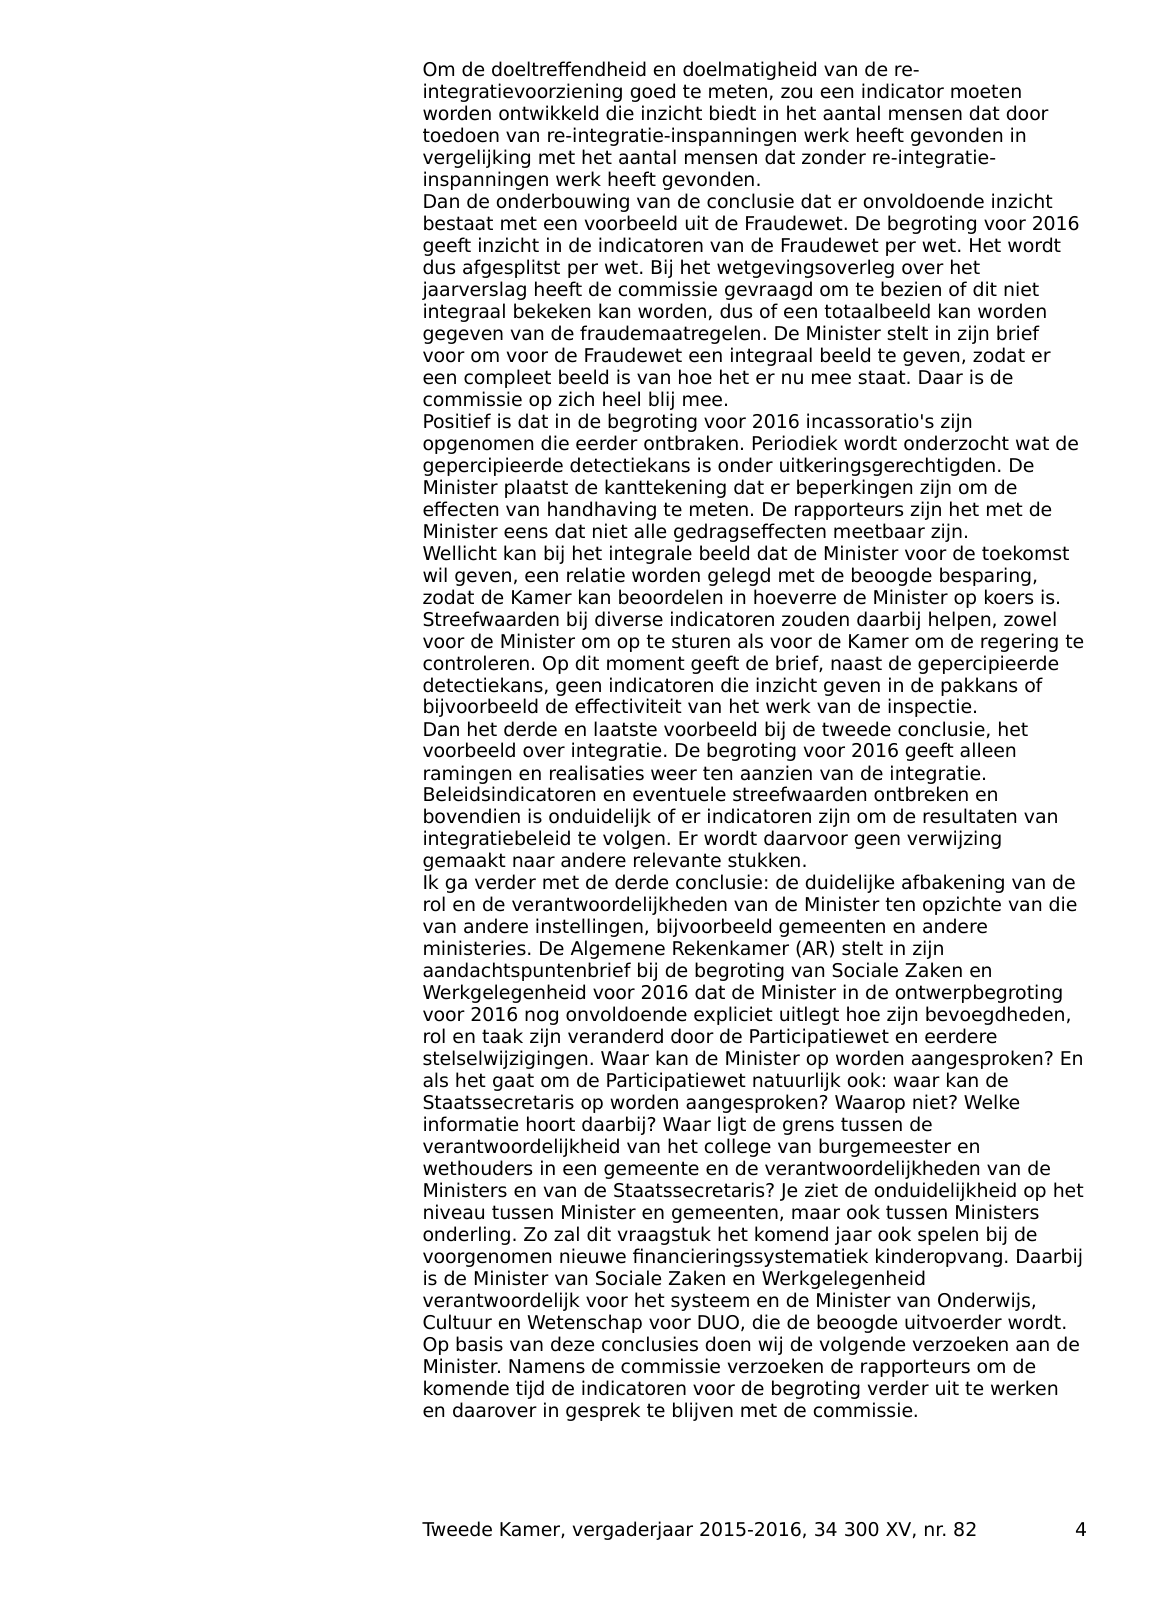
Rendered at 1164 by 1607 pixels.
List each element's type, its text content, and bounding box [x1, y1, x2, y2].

text Positief is dat in de begroting voor 2016 incassoratio's zijn opgenomen die eerder ontbraken. Periodiek wordt onderzocht wat de gepercipieerde detectiekans is onder uitkeringsgerechtigden. De Minister plaatst de kanttekening dat er beperkingen zijn om de effecten van handhaving te meten. De rapporteurs zijn het met de Minister eens dat niet alle gedragseffecten meetbaar zijn. [422, 411, 1087, 543]
text Wellicht kan bij het integrale beeld dat de Minister voor de toekomst wil geven, een relatie worden gelegd met de beoogde besparing, zodat de Kamer kan beoordelen in hoeverre de Minister op koers is. Streefwaarden bij diverse indicatoren zouden daarbij helpen, zowel voor de Minister om op te sturen als voor de Kamer om de regering te controleren. Op dit moment geeft de brief, naast de gepercipieerde detectiekans, geen indicatoren die inzicht geven in de pakkans of bijvoorbeeld de effectiviteit van het werk van de inspectie. [422, 543, 1087, 718]
text Ik ga verder met de derde conclusie: de duidelijke afbakening van de rol en de verantwoordelijkheden van de Minister ten opzichte van die van andere instellingen, bijvoorbeeld gemeenten en andere ministeries. De Algemene Rekenkamer (AR) stelt in zijn aandachtspuntenbrief bij de begroting van Sociale Zaken en Werkgelegenheid voor 2016 dat de Minister in de ontwerpbegroting voor 2016 nog onvoldoende expliciet uitlegt hoe zijn bevoegdheden, rol en taak zijn veranderd door de Participatiewet en eerdere stelselwijzigingen. Waar kan de Minister op worden aangesproken? En als het gaat om de Participatiewet natuurlijk ook: waar kan de Staatssecretaris op worden aangesproken? Waarop niet? Welke informatie hoort daarbij? Waar ligt de grens tussen de verantwoordelijkheid van het college van burgemeester en wethouders in een gemeente en de verantwoordelijkheden van de Ministers en van de Staatssecretaris? Je ziet de onduidelijkheid op het niveau tussen Minister en gemeenten, maar ook tussen Ministers onderling. Zo zal dit vraagstuk het komend jaar ook spelen bij de voorgenomen nieuwe financieringssystematiek kinderopvang. Daarbij is de Minister van Sociale Zaken en Werkgelegenheid verantwoordelijk voor het systeem en de Minister van Onderwijs, Cultuur en Wetenschap voor DUO, die de beoogde uitvoerder wordt. [422, 872, 1087, 1334]
text Dan de onderbouwing van de conclusie dat er onvoldoende inzicht bestaat met een voorbeeld uit de Fraudewet. De begroting voor 2016 geeft inzicht in de indicatoren van de Fraudewet per wet. Het wordt dus afgesplitst per wet. Bij het wetgevingsoverleg over het jaarverslag heeft de commissie gevraagd om te bezien of dit niet integraal bekeken kan worden, dus of een totaalbeeld kan worden gegeven van de fraudemaatregelen. De Minister stelt in zijn brief voor om voor de Fraudewet een integraal beeld te geven, zodat er een compleet beeld is van hoe het er nu mee staat. Daar is de commissie op zich heel blij mee. [422, 191, 1087, 411]
text Om de doeltreffendheid en doelmatigheid van de re-integratievoorziening goed te meten, zou een indicator moeten worden ontwikkeld die inzicht biedt in het aantal mensen dat door toedoen van re-integratie-inspanningen werk heeft gevonden in vergelijking met het aantal mensen dat zonder re-integratie-inspanningen werk heeft gevonden. [422, 59, 1087, 191]
text Op basis van deze conclusies doen wij de volgende verzoeken aan de Minister. Namens de commissie verzoeken de rapporteurs om de komende tijd de indicatoren voor de begroting verder uit te werken en daarover in gesprek te blijven met de commissie. [422, 1334, 1087, 1422]
text Dan het derde en laatste voorbeeld bij de tweede conclusie, het voorbeeld over integratie. De begroting voor 2016 geeft alleen ramingen en realisaties weer ten aanzien van de integratie. Beleidsindicatoren en eventuele streefwaarden ontbreken en bovendien is onduidelijk of er indicatoren zijn om de resultaten van integratiebeleid te volgen. Er wordt daarvoor geen verwijzing gemaakt naar andere relevante stukken. [422, 718, 1087, 872]
